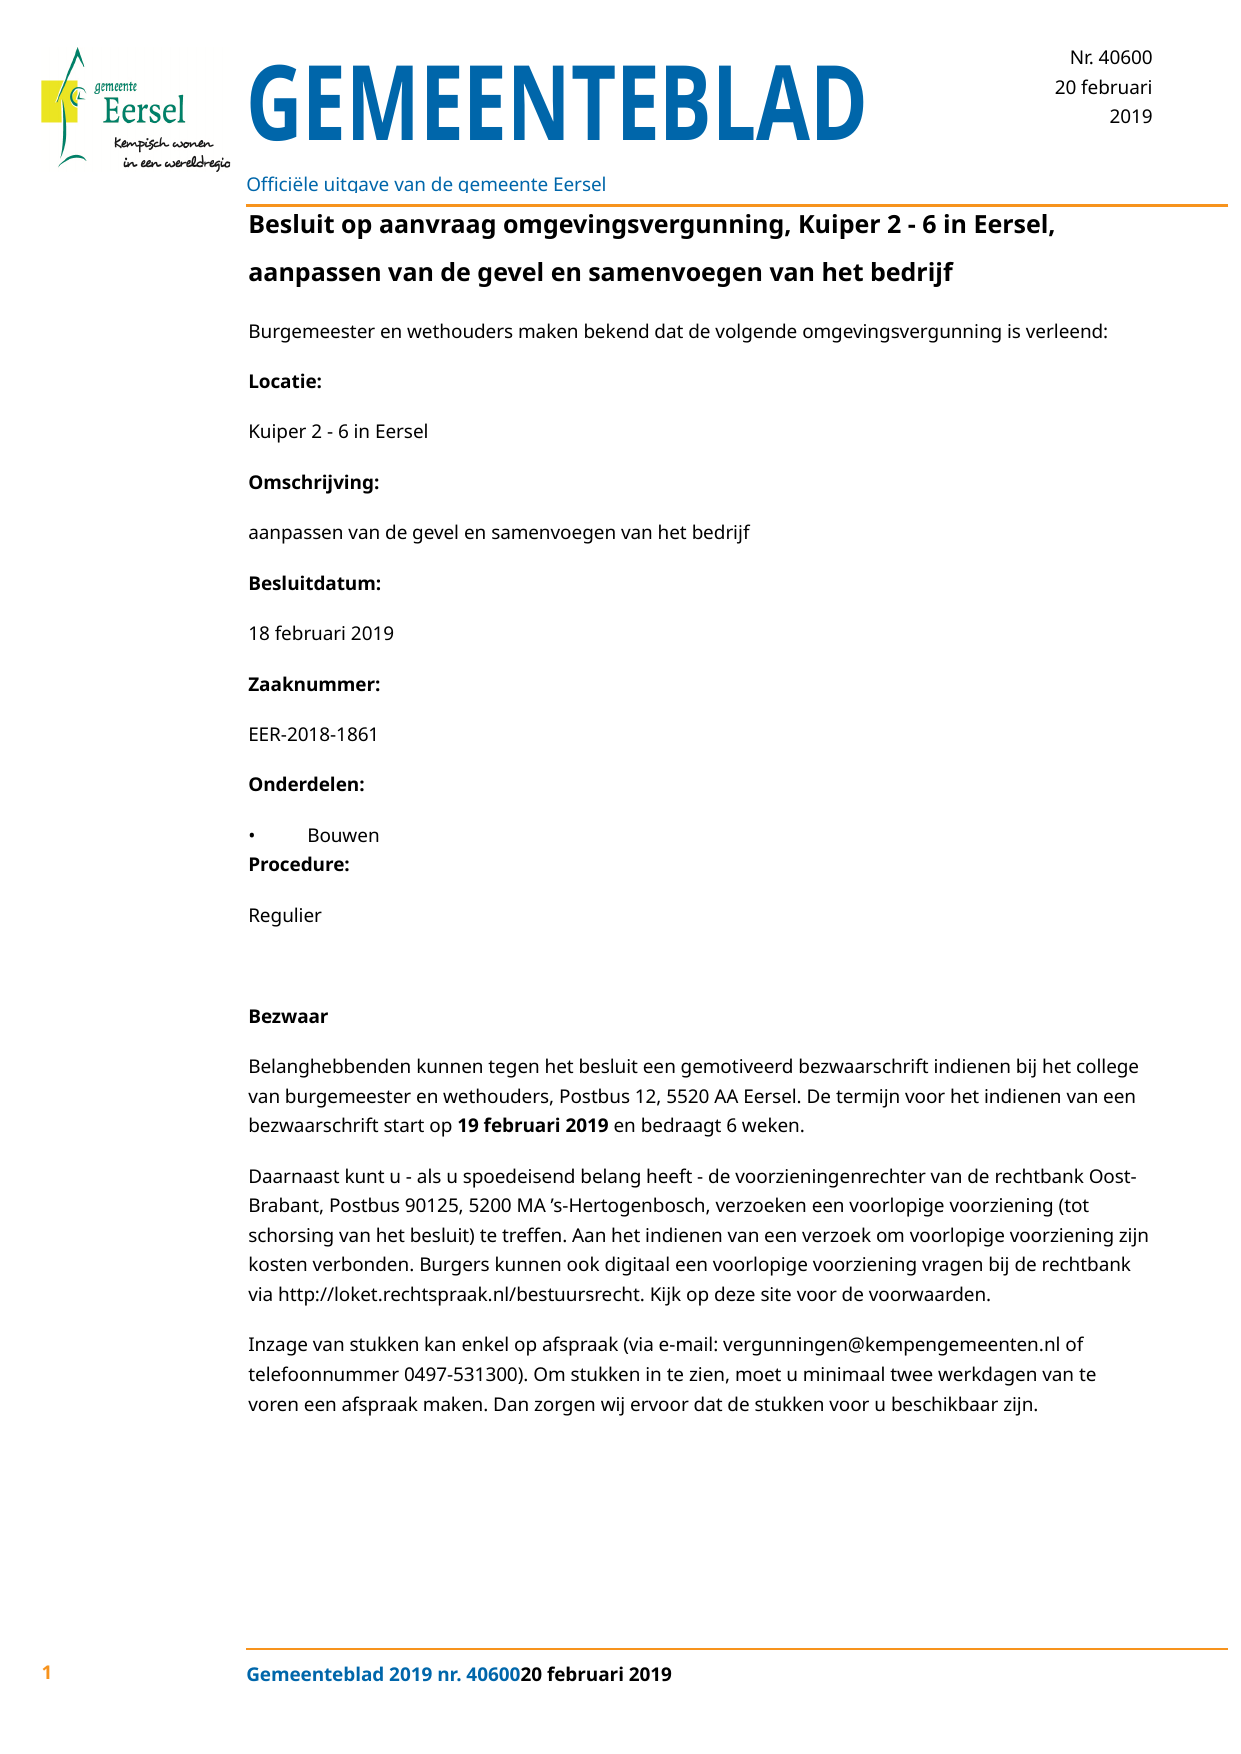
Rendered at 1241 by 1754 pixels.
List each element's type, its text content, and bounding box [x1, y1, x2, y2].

text EER-2018-1861 [248, 721, 1152, 747]
text Onderdelen: [248, 772, 1152, 797]
text Burgemeester en wethouders maken bekend dat de volgende omgevingsvergunning is verleend: [248, 318, 1152, 344]
text Kuiper 2 - 6 in Eersel [248, 419, 1152, 444]
text Bezwaar [248, 1003, 1152, 1029]
text Omschrijving: [248, 469, 1152, 495]
text Inzage van stukken kan enkel op afspraak (via e-mail: vergunningen@kempengemeenten.nl of telefoonnummer 0497-531300). Om stukken in te zien, moet u minimaal twee werkdagen van te voren een afspraak maken. Dan zorgen wij ervoor dat de stukken voor u beschikbaar zijn. [248, 1332, 1152, 1417]
picture [41, 47, 231, 172]
text 18 februari 2019 [248, 620, 1152, 646]
list Bouwen [248, 822, 1152, 848]
text Daarnaast kunt u - als u spoedeisend belang heeft - de voorzieningenrechter van de rechtbank Oost-Brabant, Postbus 90125, 5200 MA ’s-Hertogenbosch, verzoeken een voorlopige voorziening (tot schorsing van het besluit) te treffen. Aan het indienen van een verzoek om voorlopige voorziening zijn kosten verbonden. Burgers kunnen ook digitaal een voorlopige voorziening vragen bij de rechtbank via http://loket.rechtspraak.nl/bestuursrecht. Kijk op deze site voor de voorwaarden. [248, 1163, 1152, 1307]
text Regulier [248, 902, 1152, 928]
text Besluitdatum: [248, 570, 1152, 596]
text Procedure: [248, 852, 1152, 877]
text Zaaknummer: [248, 671, 1152, 697]
text Locatie: [248, 368, 1152, 394]
text Besluit op aanvraag omgevingsvergunning, Kuiper 2 - 6 in Eersel, aanpassen van de gevel en samenvoegen van het bedrijf [248, 207, 1152, 288]
text Belanghebbenden kunnen tegen het besluit een gemotiveerd bezwaarschrift indienen bij het college van burgemeester en wethouders, Postbus 12, 5520 AA Eersel. De termijn voor het indienen van een bezwaarschrift start op 19 februari 2019 en bedraagt 6 weken. [248, 1053, 1152, 1138]
text aanpassen van de gevel en samenvoegen van het bedrijf [248, 519, 1152, 545]
